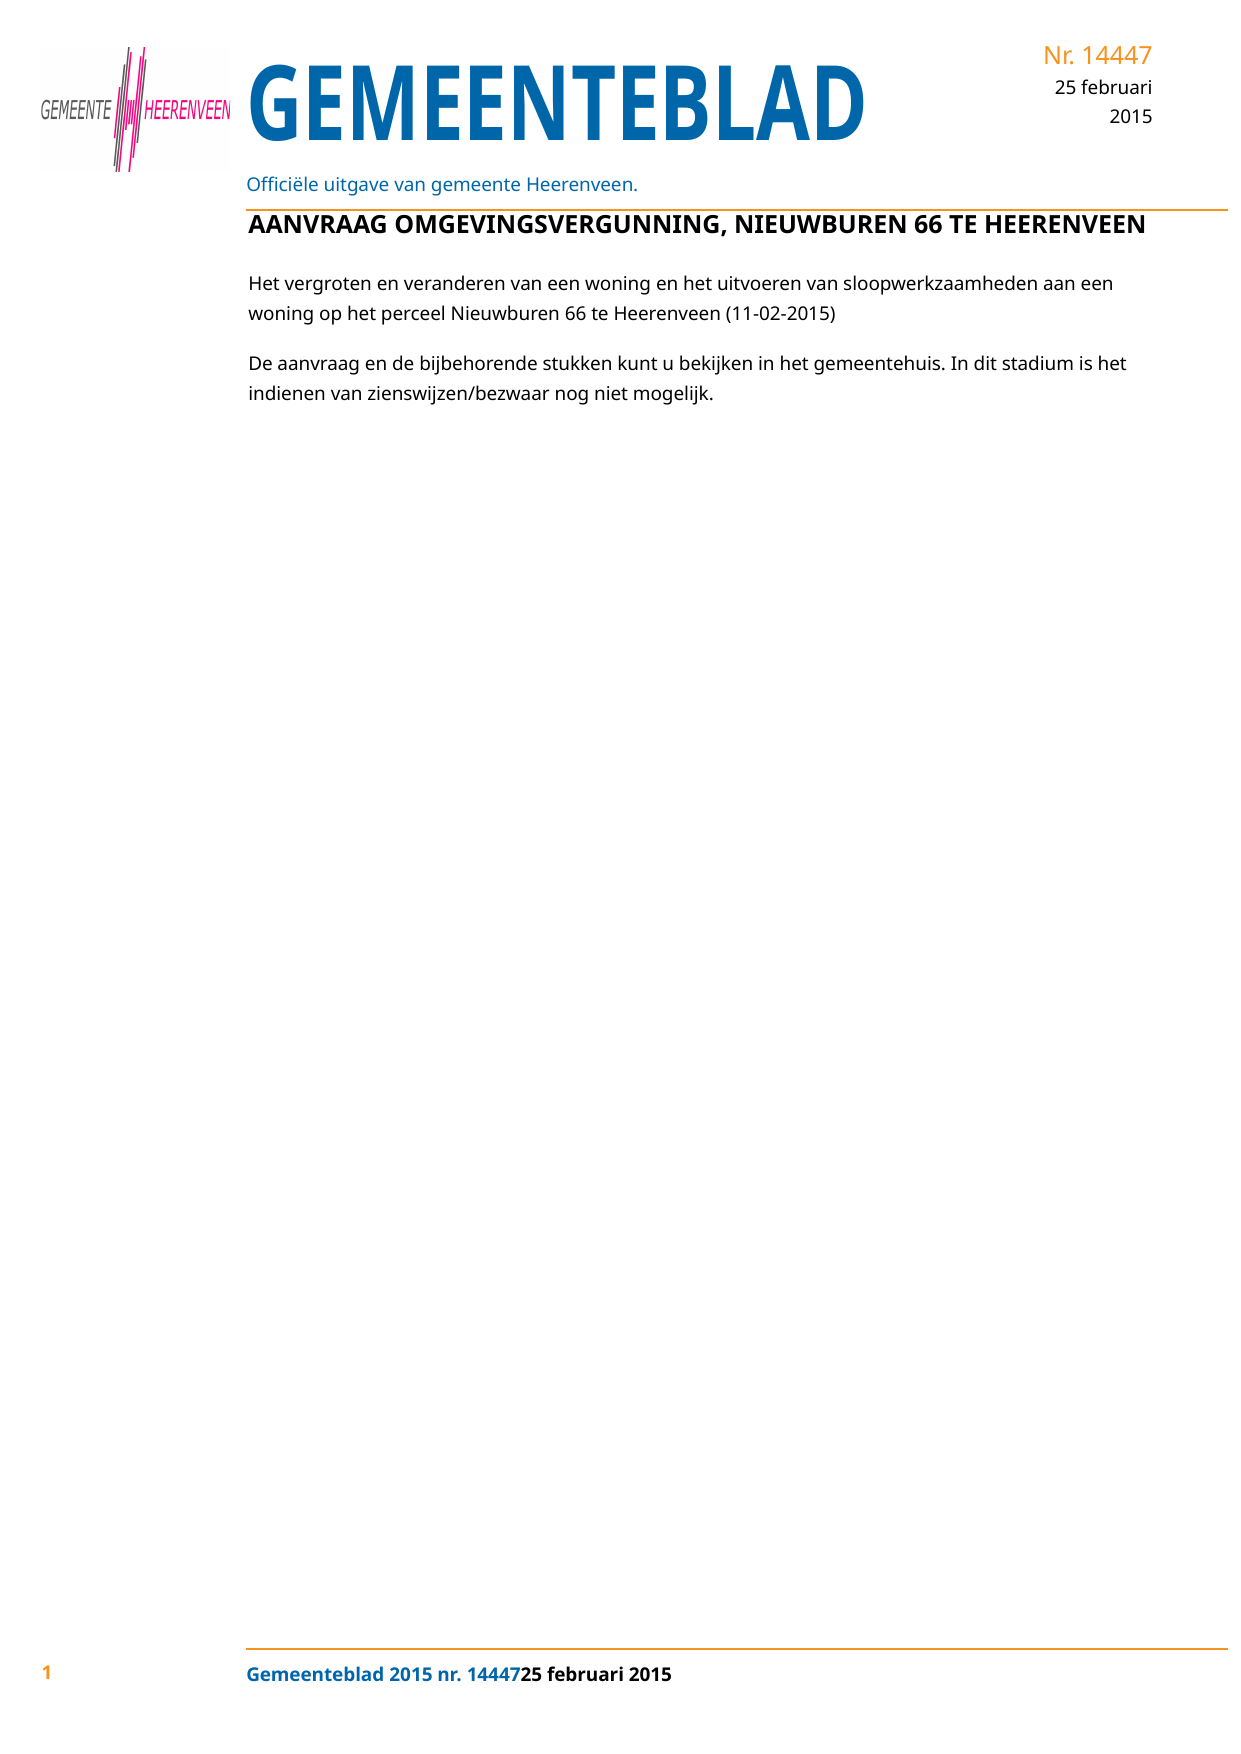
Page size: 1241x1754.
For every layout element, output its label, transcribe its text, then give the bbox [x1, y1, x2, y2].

text De aanvraag en de bijbehorende stukken kunt u bekijken in het gemeentehuis. In dit stadium is het indienen van zienswijzen/bezwaar nog niet mogelijk. [248, 350, 1152, 406]
text AANVRAAG OMGEVINGSVERGUNNING, NIEUWBUREN 66 TE HEERENVEEN [248, 211, 1152, 241]
picture [41, 47, 231, 172]
text Het vergroten en veranderen van een woning en het uitvoeren van sloopwerkzaamheden aan een woning op het perceel Nieuwburen 66 te Heerenveen (11-02-2015) [248, 270, 1152, 326]
